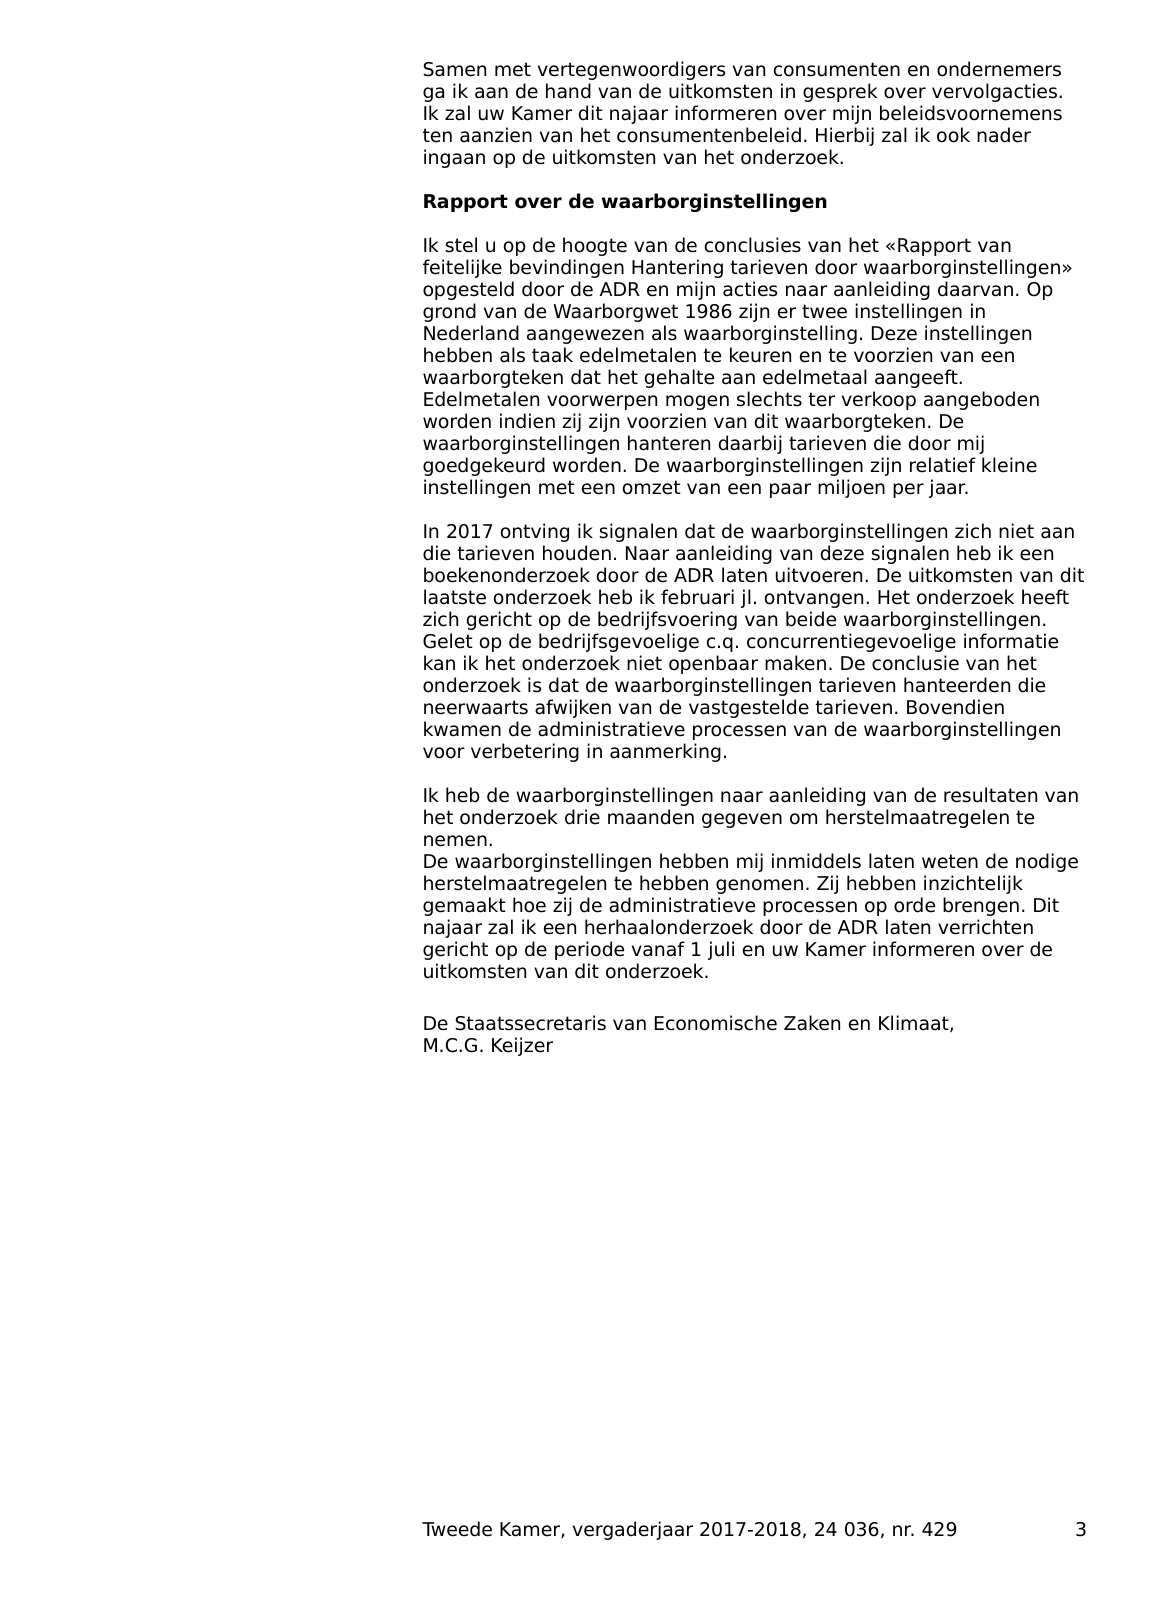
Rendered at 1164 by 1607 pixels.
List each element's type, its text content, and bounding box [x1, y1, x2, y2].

text Ik stel u op de hoogte van de conclusies van het «Rapport van feitelijke bevindingen Hantering tarieven door waarborginstellingen» opgesteld door de ADR en mijn acties naar aanleiding daarvan. Op grond van de Waarborgwet 1986 zijn er twee instellingen in Nederland aangewezen als waarborginstelling. Deze instellingen hebben als taak edelmetalen te keuren en te voorzien van een waarborgteken dat het gehalte aan edelmetaal aangeeft. Edelmetalen voorwerpen mogen slechts ter verkoop aangeboden worden indien zij zijn voorzien van dit waarborgteken. De waarborginstellingen hanteren daarbij tarieven die door mij goedgekeurd worden. De waarborginstellingen zijn relatief kleine instellingen met een omzet van een paar miljoen per jaar. [422, 235, 1087, 499]
text Ik heb de waarborginstellingen naar aanleiding van de resultaten van het onderzoek drie maanden gegeven om herstelmaatregelen te nemen. [422, 785, 1087, 851]
text De waarborginstellingen hebben mij inmiddels laten weten de nodige herstelmaatregelen te hebben genomen. Zij hebben inzichtelijk gemaakt hoe zij de administratieve processen op orde brengen. Dit najaar zal ik een herhaalonderzoek door de ADR laten verrichten gericht op de periode vanaf 1 juli en uw Kamer informeren over de uitkomsten van dit onderzoek. [422, 851, 1087, 983]
text De Staatssecretaris van Economische Zaken en Klimaat, M.C.G. Keijzer [422, 1013, 1087, 1057]
subtitle Rapport over de waarborginstellingen [422, 191, 1087, 213]
text Samen met vertegenwoordigers van consumenten en ondernemers ga ik aan de hand van de uitkomsten in gesprek over vervolgacties. Ik zal uw Kamer dit najaar informeren over mijn beleidsvoornemens ten aanzien van het consumentenbeleid. Hierbij zal ik ook nader ingaan op de uitkomsten van het onderzoek. [422, 59, 1087, 169]
text In 2017 ontving ik signalen dat de waarborginstellingen zich niet aan die tarieven houden. Naar aanleiding van deze signalen heb ik een boekenonderzoek door de ADR laten uitvoeren. De uitkomsten van dit laatste onderzoek heb ik februari jl. ontvangen. Het onderzoek heeft zich gericht op de bedrijfsvoering van beide waarborginstellingen. Gelet op de bedrijfsgevoelige c.q. concurrentiegevoelige informatie kan ik het onderzoek niet openbaar maken. De conclusie van het onderzoek is dat de waarborginstellingen tarieven hanteerden die neerwaarts afwijken van de vastgestelde tarieven. Bovendien kwamen de administratieve processen van de waarborginstellingen voor verbetering in aanmerking. [422, 521, 1087, 763]
